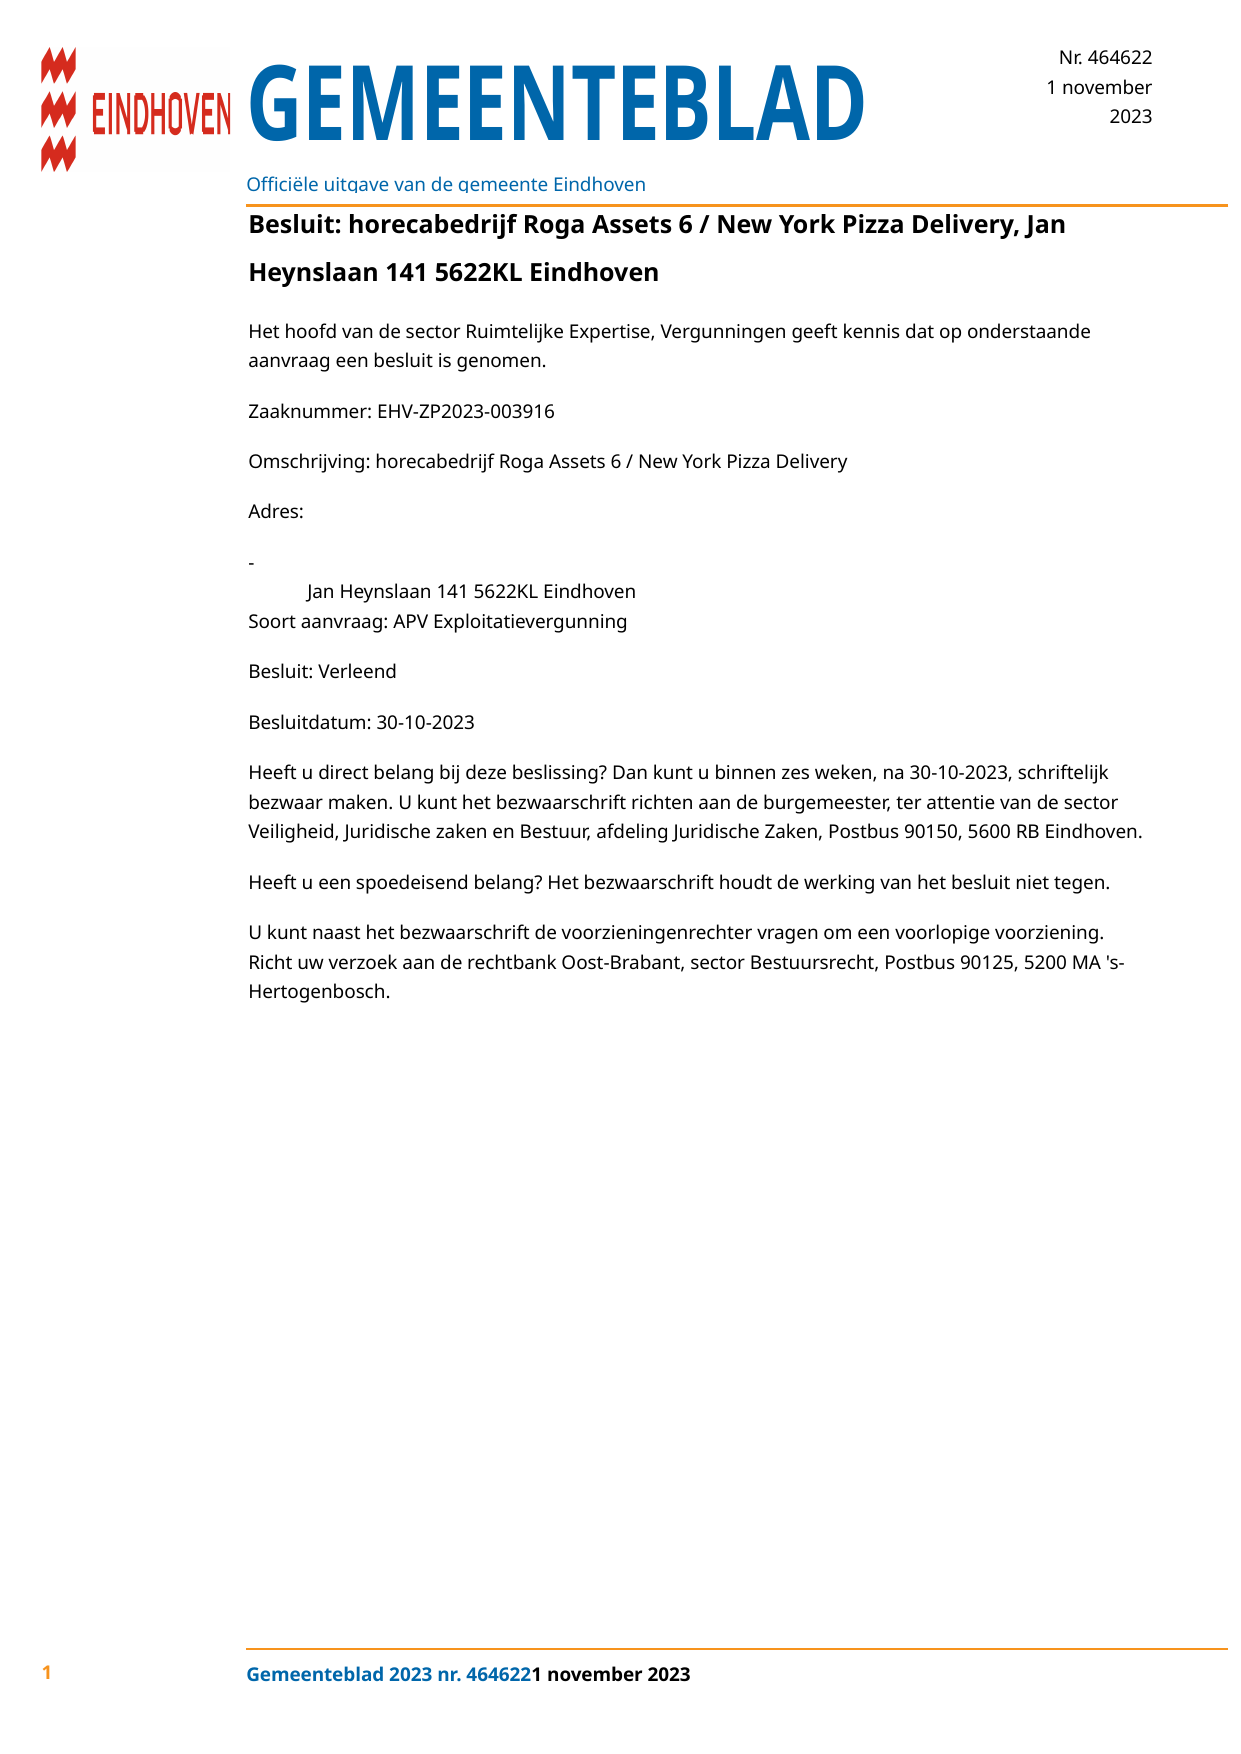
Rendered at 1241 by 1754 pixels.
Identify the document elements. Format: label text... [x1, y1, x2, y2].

text Besluit: Verleend [248, 659, 1152, 684]
text Adres: [248, 499, 1152, 524]
text Besluit: horecabedrijf Roga Assets 6 / New York Pizza Delivery, Jan Heynslaan 141 5622KL Eindhoven [248, 207, 1152, 288]
text Omschrijving: horecabedrijf Roga Assets 6 / New York Pizza Delivery [248, 448, 1152, 474]
list Jan Heynslaan 141 5622KL Eindhoven [248, 579, 1152, 604]
picture [41, 47, 231, 172]
text U kunt naast het bezwaarschrift de voorzieningenrechter vragen om een voorlopige voorziening. Richt uw verzoek aan de rechtbank Oost-Brabant, sector Bestuursrecht, Postbus 90125, 5200 MA 's-Hertogenbosch. [248, 919, 1152, 1004]
text Besluitdatum: 30-10-2023 [248, 709, 1152, 735]
text Heeft u een spoedeisend belang? Het bezwaarschrift houdt de werking van het besluit niet tegen. [248, 869, 1152, 895]
text Soort aanvraag: APV Exploitatievergunning [248, 608, 1152, 634]
text Zaaknummer: EHV-ZP2023-003916 [248, 398, 1152, 424]
text Het hoofd van de sector Ruimtelijke Expertise, Vergunningen geeft kennis dat op onderstaande aanvraag een besluit is genomen. [248, 318, 1152, 373]
text Heeft u direct belang bij deze beslissing? Dan kunt u binnen zes weken, na 30-10-2023, schriftelijk bezwaar maken. U kunt het bezwaarschrift richten aan de burgemeester, ter attentie van de sector Veiligheid, Juridische zaken en Bestuur, afdeling Juridische Zaken, Postbus 90150, 5600 RB Eindhoven. [248, 759, 1152, 844]
